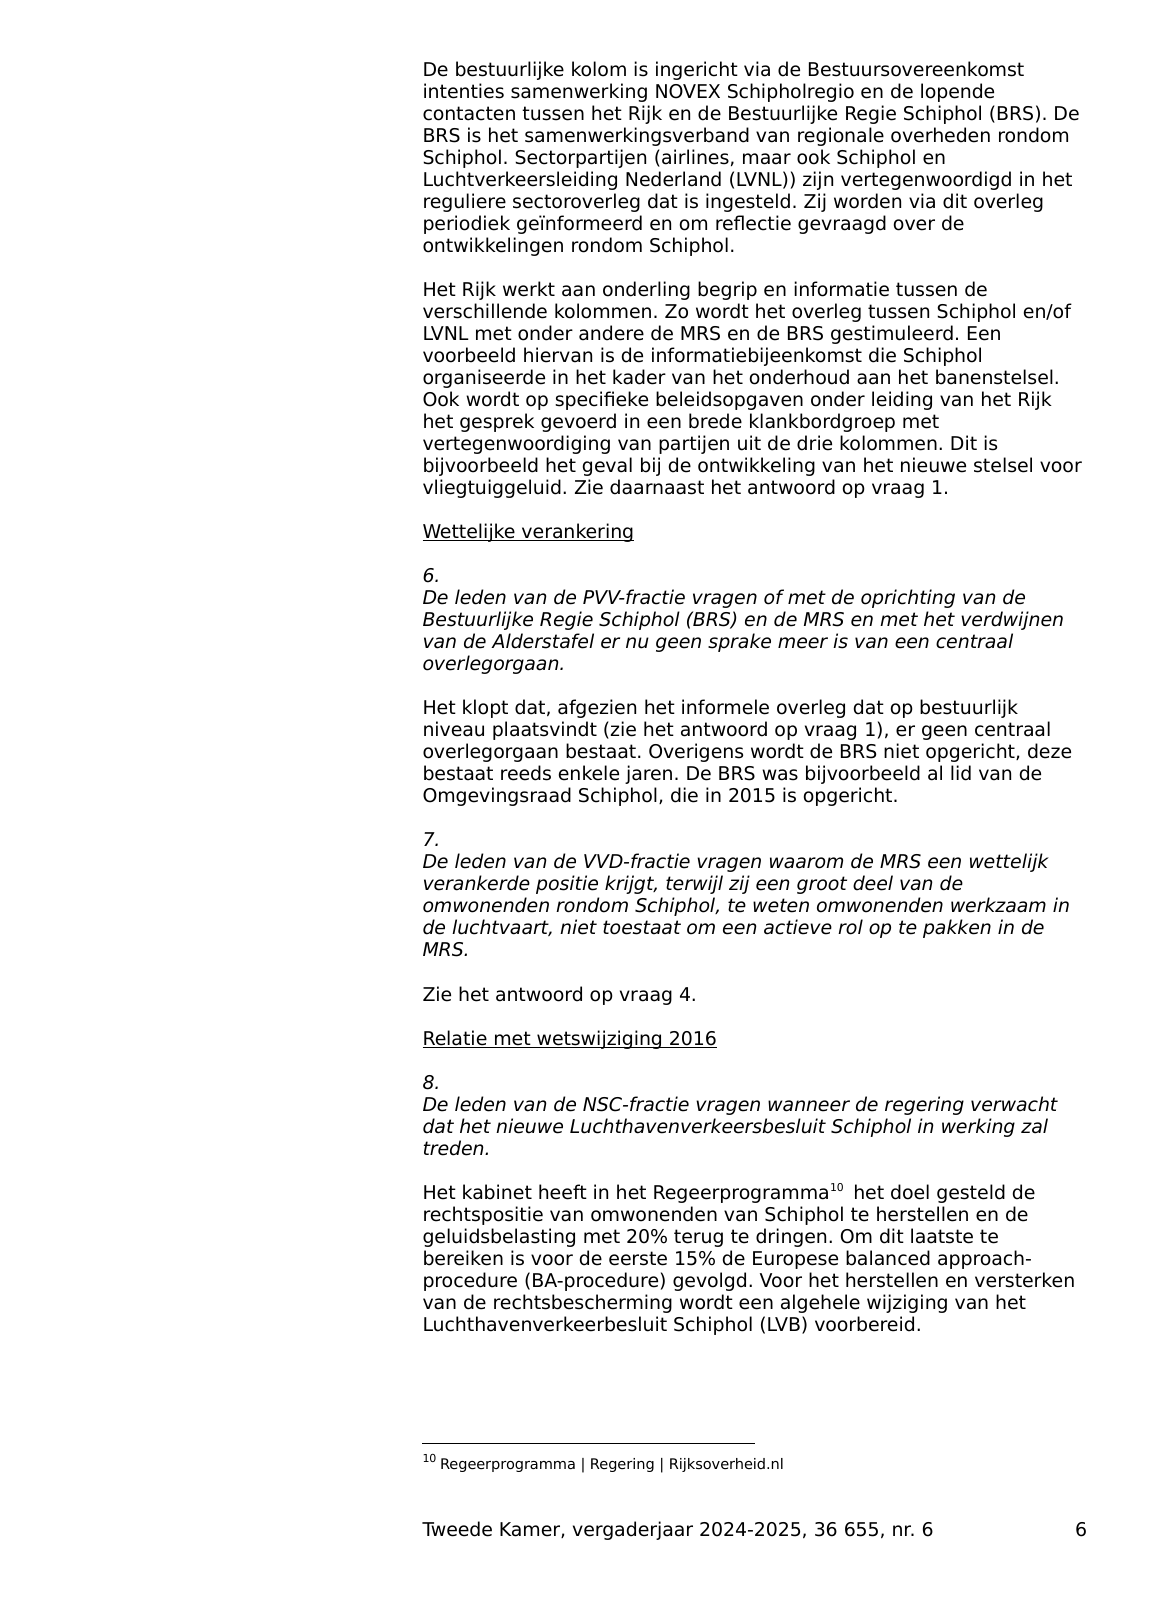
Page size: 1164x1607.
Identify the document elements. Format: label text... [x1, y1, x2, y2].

subtitle Relatie met wetswijziging 2016 [422, 1028, 1087, 1049]
text Het kabinet heeft in het Regeerprogramma het doel gesteld de rechtspositie van omwonenden van Schiphol te herstellen en de geluidsbelasting met 20% terug te dringen. Om dit laatste te bereiken is voor de eerste 15% de Europese balanced approach-procedure (BA-procedure) gevolgd. Voor het herstellen en versterken van de rechtsbescherming wordt een algehele wijziging van het Luchthavenverkeerbesluit Schiphol (LVB) voorbereid. [422, 1182, 1087, 1336]
text De leden van de NSC-fractie vragen wanneer de regering verwacht dat het nieuwe Luchthavenverkeersbesluit Schiphol in werking zal treden. [422, 1094, 1087, 1160]
text De leden van de VVD-fractie vragen waarom de MRS een wettelijk verankerde positie krijgt, terwijl zij een groot deel van de omwonenden rondom Schiphol, te weten omwonenden werkzaam in de luchtvaart, niet toestaat om een actieve rol op te pakken in de MRS. [422, 851, 1087, 961]
text Zie het antwoord op vraag 4. [422, 983, 1087, 1005]
text Het Rijk werkt aan onderling begrip en informatie tussen de verschillende kolommen. Zo wordt het overleg tussen Schiphol en/of LVNL met onder andere de MRS en de BRS gestimuleerd. Een voorbeeld hiervan is de informatiebijeenkomst die Schiphol organiseerde in het kader van het onderhoud aan het banenstelsel. Ook wordt op specifieke beleidsopgaven onder leiding van het Rijk het gesprek gevoerd in een brede klankbordgroep met vertegenwoordiging van partijen uit de drie kolommen. Dit is bijvoorbeeld het geval bij de ontwikkeling van het nieuwe stelsel voor vliegtuiggeluid. Zie daarnaast het antwoord op vraag 1. [422, 279, 1087, 499]
text De bestuurlijke kolom is ingericht via de Bestuursovereenkomst intenties samenwerking NOVEX Schipholregio en de lopende contacten tussen het Rijk en de Bestuurlijke Regie Schiphol (BRS). De BRS is het samenwerkingsverband van regionale overheden rondom Schiphol. Sectorpartijen (airlines, maar ook Schiphol en Luchtverkeersleiding Nederland (LVNL)) zijn vertegenwoordigd in het reguliere sectoroverleg dat is ingesteld. Zij worden via dit overleg periodiek geïnformeerd en om reflectie gevraagd over de ontwikkelingen rondom Schiphol. [422, 59, 1087, 257]
text 8. [422, 1072, 1087, 1094]
text 7. [422, 829, 1087, 851]
text Regeerprogramma | Regering | Rijksoverheid.nl [422, 1452, 1087, 1474]
text De leden van de PVV-fractie vragen of met de oprichting van de Bestuurlijke Regie Schiphol (BRS) en de MRS en met het verdwijnen van de Alderstafel er nu geen sprake meer is van een centraal overlegorgaan. [422, 587, 1087, 675]
text Het klopt dat, afgezien het informele overleg dat op bestuurlijk niveau plaatsvindt (zie het antwoord op vraag 1), er geen centraal overlegorgaan bestaat. Overigens wordt de BRS niet opgericht, deze bestaat reeds enkele jaren. De BRS was bijvoorbeeld al lid van de Omgevingsraad Schiphol, die in 2015 is opgericht. [422, 697, 1087, 807]
text 6. [422, 565, 1087, 587]
subtitle Wettelijke verankering [422, 521, 1087, 543]
